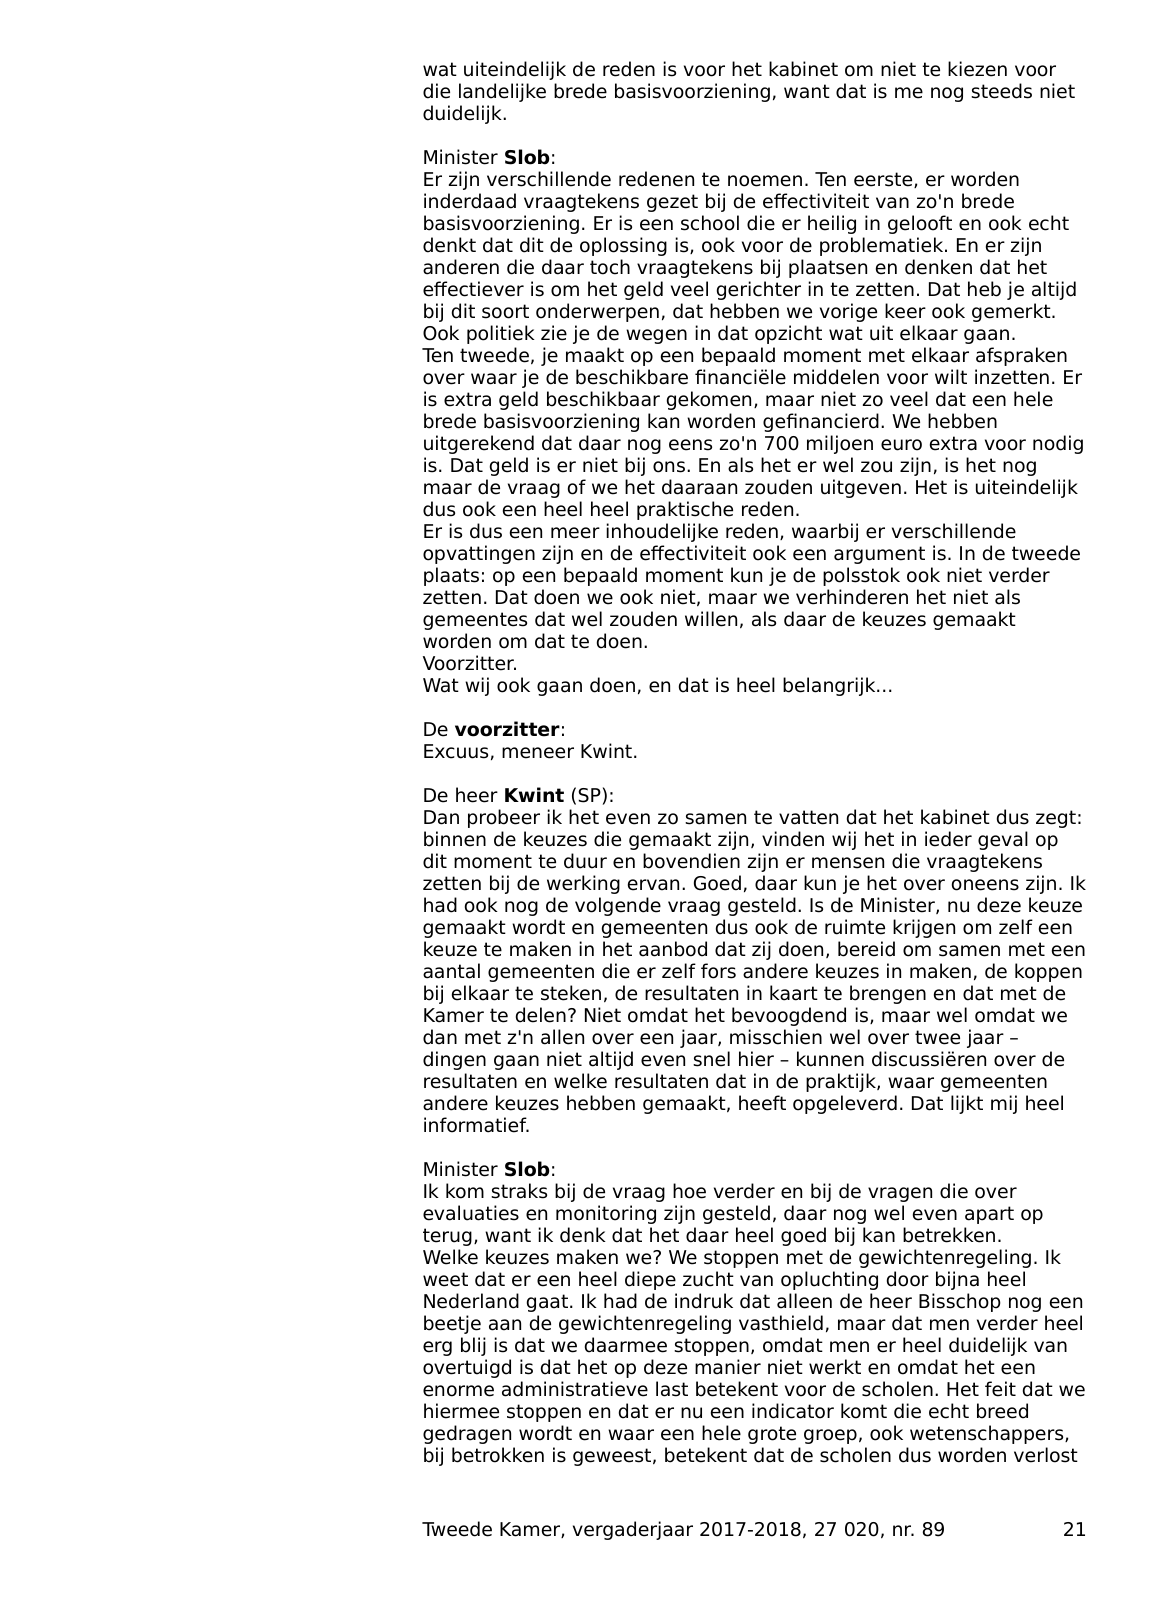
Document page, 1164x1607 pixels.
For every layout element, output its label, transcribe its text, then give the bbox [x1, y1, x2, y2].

text De heer Kwint (SP): [422, 785, 1087, 807]
text Welke keuzes maken we? We stoppen met de gewichtenregeling. Ik weet dat er een heel diepe zucht van opluchting door bijna heel Nederland gaat. Ik had de indruk dat alleen de heer Bisschop nog een beetje aan de gewichtenregeling vasthield, maar dat men verder heel erg blij is dat we daarmee stoppen, omdat men er heel duidelijk van overtuigd is dat het op deze manier niet werkt en omdat het een enorme administratieve last betekent voor de scholen. Het feit dat we hiermee stoppen en dat er nu een indicator komt die echt breed gedragen wordt en waar een hele grote groep, ook wetenschappers, bij betrokken is geweest, betekent dat de scholen dus worden verlost [422, 1247, 1087, 1467]
text Er zijn verschillende redenen te noemen. Ten eerste, er worden inderdaad vraagtekens gezet bij de effectiviteit van zo'n brede basisvoorziening. Er is een school die er heilig in gelooft en ook echt denkt dat dit de oplossing is, ook voor de problematiek. En er zijn anderen die daar toch vraagtekens bij plaatsen en denken dat het effectiever is om het geld veel gerichter in te zetten. Dat heb je altijd bij dit soort onderwerpen, dat hebben we vorige keer ook gemerkt. Ook politiek zie je de wegen in dat opzicht wat uit elkaar gaan. [422, 169, 1087, 345]
text Dan probeer ik het even zo samen te vatten dat het kabinet dus zegt: binnen de keuzes die gemaakt zijn, vinden wij het in ieder geval op dit moment te duur en bovendien zijn er mensen die vraagtekens zetten bij de werking ervan. Goed, daar kun je het over oneens zijn. Ik had ook nog de volgende vraag gesteld. Is de Minister, nu deze keuze gemaakt wordt en gemeenten dus ook de ruimte krijgen om zelf een keuze te maken in het aanbod dat zij doen, bereid om samen met een aantal gemeenten die er zelf fors andere keuzes in maken, de koppen bij elkaar te steken, de resultaten in kaart te brengen en dat met de Kamer te delen? Niet omdat het bevoogdend is, maar wel omdat we dan met z'n allen over een jaar, misschien wel over twee jaar – dingen gaan niet altijd even snel hier – kunnen discussiëren over de resultaten en welke resultaten dat in de praktijk, waar gemeenten andere keuzes hebben gemaakt, heeft opgeleverd. Dat lijkt mij heel informatief. [422, 807, 1087, 1137]
text Ten tweede, je maakt op een bepaald moment met elkaar afspraken over waar je de beschikbare financiële middelen voor wilt inzetten. Er is extra geld beschikbaar gekomen, maar niet zo veel dat een hele brede basisvoorziening kan worden gefinancierd. We hebben uitgerekend dat daar nog eens zo'n 700 miljoen euro extra voor nodig is. Dat geld is er niet bij ons. En als het er wel zou zijn, is het nog maar de vraag of we het daaraan zouden uitgeven. Het is uiteindelijk dus ook een heel heel praktische reden. [422, 345, 1087, 521]
text Voorzitter. [422, 653, 1087, 675]
text Minister Slob: [422, 1159, 1087, 1181]
text De voorzitter: [422, 719, 1087, 741]
text Ik kom straks bij de vraag hoe verder en bij de vragen die over evaluaties en monitoring zijn gesteld, daar nog wel even apart op terug, want ik denk dat het daar heel goed bij kan betrekken. [422, 1181, 1087, 1247]
text Excuus, meneer Kwint. [422, 741, 1087, 763]
text Minister Slob: [422, 147, 1087, 169]
text Er is dus een meer inhoudelijke reden, waarbij er verschillende opvattingen zijn en de effectiviteit ook een argument is. In de tweede plaats: op een bepaald moment kun je de polsstok ook niet verder zetten. Dat doen we ook niet, maar we verhinderen het niet als gemeentes dat wel zouden willen, als daar de keuzes gemaakt worden om dat te doen. [422, 521, 1087, 653]
text Wat wij ook gaan doen, en dat is heel belangrijk... [422, 675, 1087, 697]
text wat uiteindelijk de reden is voor het kabinet om niet te kiezen voor die landelijke brede basisvoorziening, want dat is me nog steeds niet duidelijk. [422, 59, 1087, 125]
